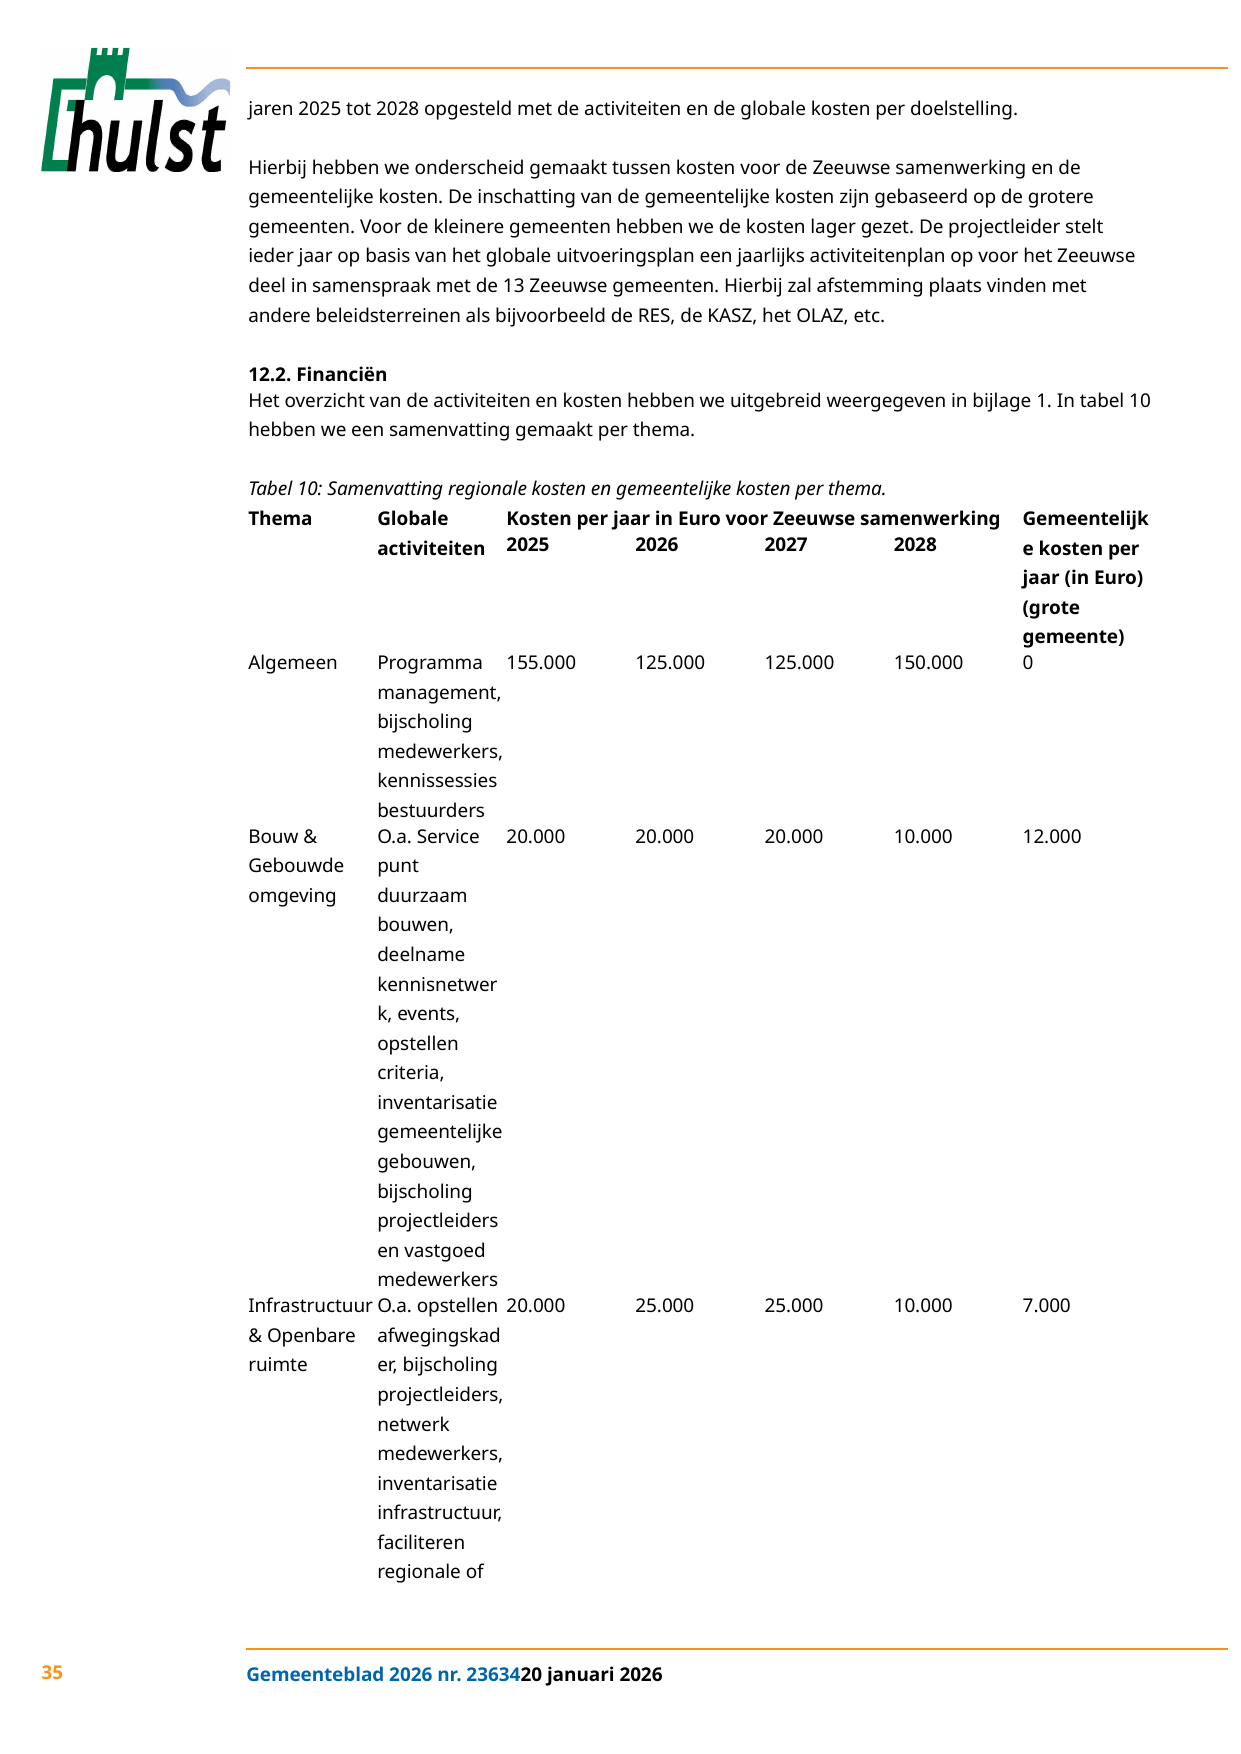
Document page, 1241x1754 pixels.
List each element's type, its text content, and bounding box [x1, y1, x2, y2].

table_header Thema [248, 505, 377, 649]
table_header Globale activiteiten [377, 505, 506, 649]
text 12.2. Financiën [248, 361, 1152, 387]
table_cell Bouw & Gebouwde omgeving [248, 823, 377, 1292]
table_cell 20.000 [635, 823, 764, 1292]
table_cell 20.000 [506, 823, 635, 1292]
text Hierbij hebben we onderscheid gemaakt tussen kosten voor de Zeeuwse samenwerking en de gemeentelijke kosten. De inschatting van de gemeentelijke kosten zijn gebaseerd op de grotere gemeenten. Voor de kleinere gemeenten hebben we de kosten lager gezet. De projectleider stelt ieder jaar op basis van het globale uitvoeringsplan een jaarlijks activiteitenplan op voor het Zeeuwse deel in samenspraak met de 13 Zeeuwse gemeenten. Hierbij zal afstemming plaats vinden met andere beleidsterreinen als bijvoorbeeld de RES, de KASZ, het OLAZ, etc. [248, 154, 1152, 328]
table_cell 155.000 [506, 649, 635, 823]
table_cell 125.000 [764, 649, 893, 823]
table_cell 20.000 [764, 823, 893, 1292]
table_cell 12.000 [1023, 823, 1152, 1292]
table_cell 10.000 [894, 1293, 1022, 1584]
table_cell 25.000 [764, 1293, 893, 1584]
table_cell 0 [1023, 649, 1152, 823]
text Tabel 10: Samenvatting regionale kosten en gemeentelijke kosten per thema. [248, 476, 1152, 501]
table_cell 20.000 [506, 1293, 635, 1584]
table_cell O.a. opstellen afwegingskader, bijscholing projectleiders, netwerk medewerkers, inventarisatie infrastructuur, faciliteren regionale of [377, 1293, 506, 1584]
table_cell 7.000 [1023, 1293, 1152, 1584]
table_cell Programma management, bijscholing medewerkers, kennissessies bestuurders [377, 649, 506, 823]
table_cell 2027 [764, 531, 893, 649]
table_cell Algemeen [248, 649, 377, 823]
table_cell 2026 [635, 531, 764, 649]
table_cell 2025 [506, 531, 635, 649]
picture [41, 47, 231, 172]
table_cell Infrastructuur & Openbare ruimte [248, 1293, 377, 1584]
table_cell 10.000 [894, 823, 1022, 1292]
table_cell 150.000 [894, 649, 1022, 823]
table_cell 125.000 [635, 649, 764, 823]
table_header Kosten per jaar in Euro voor Zeeuwse samenwerking [506, 505, 1022, 531]
text Het overzicht van de activiteiten en kosten hebben we uitgebreid weergegeven in bijlage 1. In tabel 10 hebben we een samenvatting gemaakt per thema. [248, 387, 1152, 442]
table_cell 25.000 [635, 1293, 764, 1584]
table_header Gemeentelijke kosten per jaar (in Euro) (grote gemeente) [1023, 505, 1152, 649]
text jaren 2025 tot 2028 opgesteld met de activiteiten en de globale kosten per doelstelling. [248, 95, 1152, 121]
table_cell O.a. Service punt duurzaam bouwen, deelname kennisnetwerk, events, opstellen criteria, inventarisatie gemeentelijke gebouwen, bijscholing projectleiders en vastgoed medewerkers [377, 823, 506, 1292]
table_cell 2028 [894, 531, 1022, 649]
